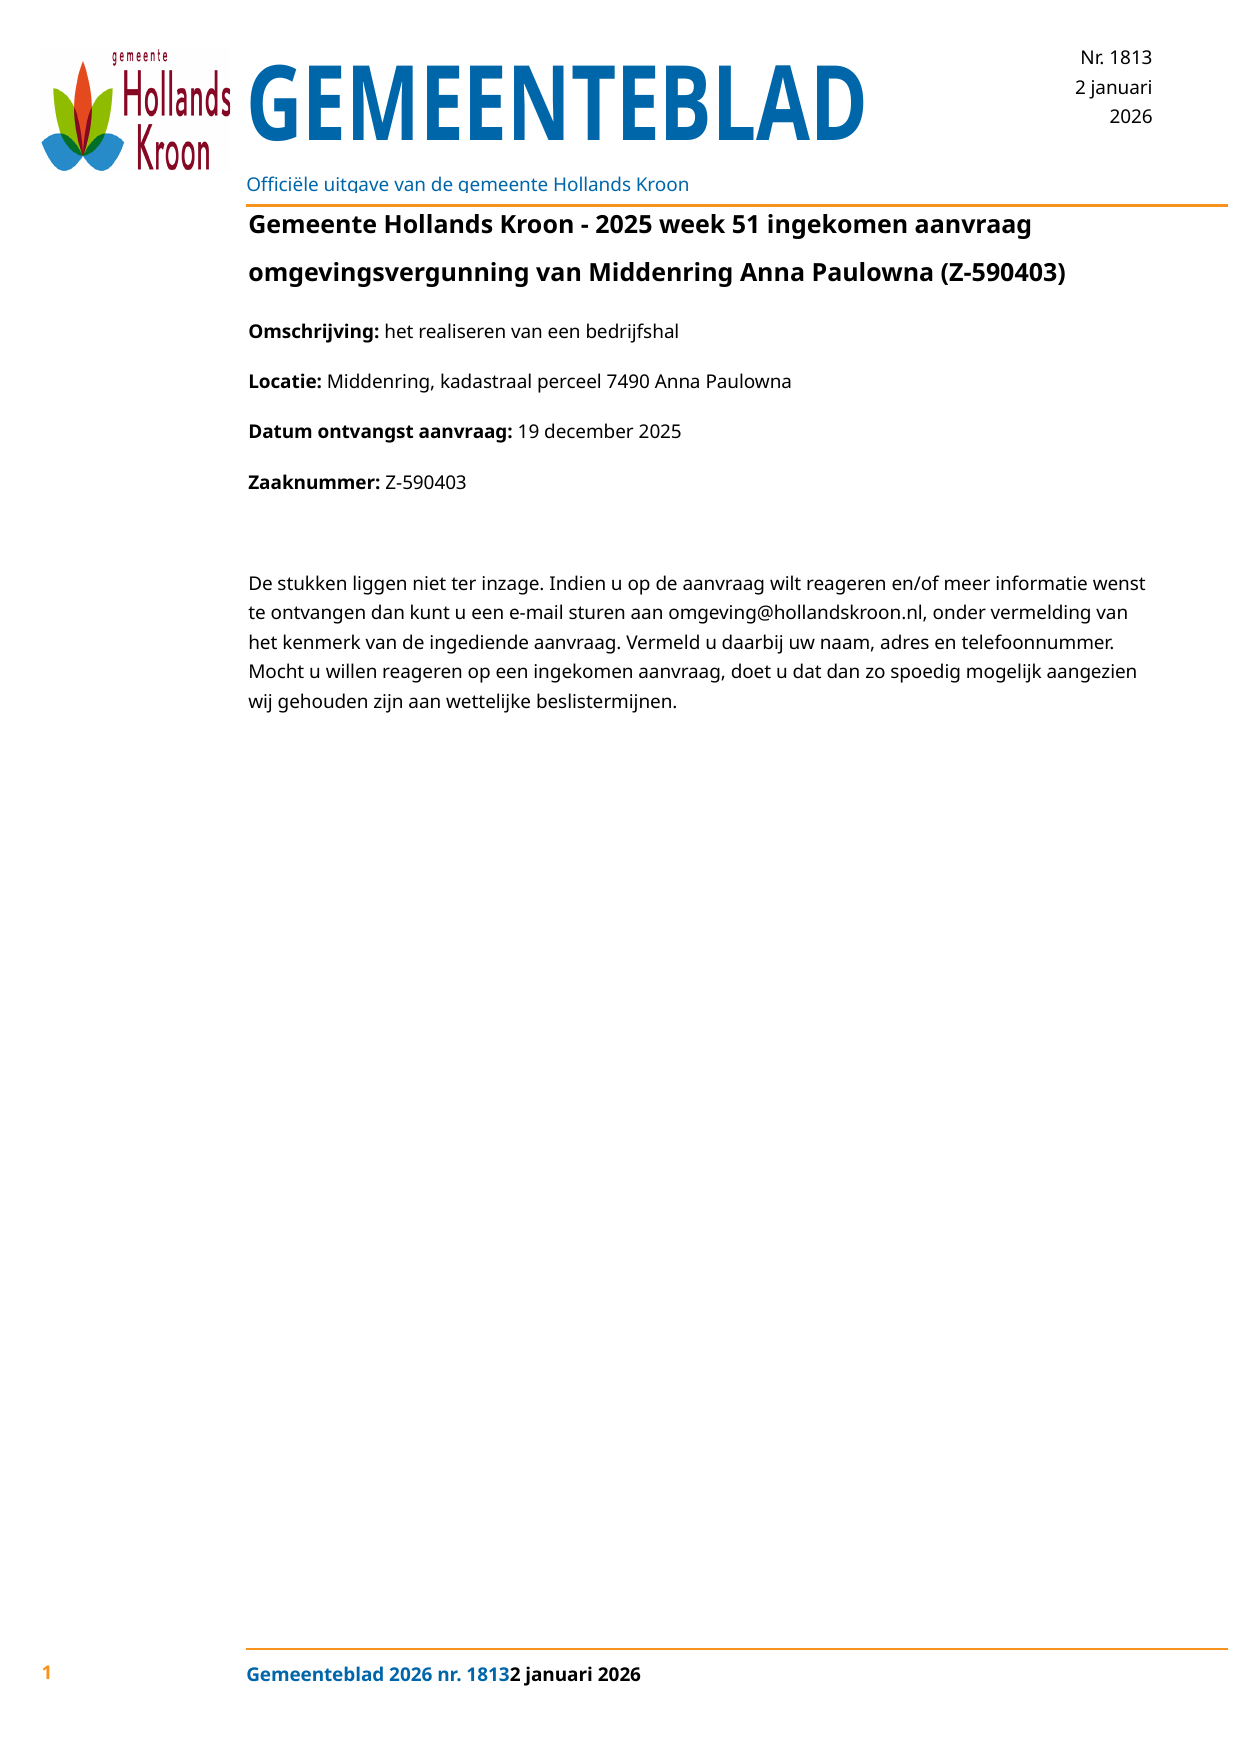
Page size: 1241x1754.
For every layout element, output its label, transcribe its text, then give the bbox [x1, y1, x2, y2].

text Gemeente Hollands Kroon - 2025 week 51 ingekomen aanvraag omgevingsvergunning van Middenring Anna Paulowna (Z-590403) [248, 207, 1152, 288]
text Datum ontvangst aanvraag: 19 december 2025 [248, 419, 1152, 444]
text Locatie: Middenring, kadastraal perceel 7490 Anna Paulowna [248, 368, 1152, 394]
picture [41, 47, 231, 172]
text Omschrijving: het realiseren van een bedrijfshal [248, 318, 1152, 344]
text De stukken liggen niet ter inzage. Indien u op de aanvraag wilt reageren en/of meer informatie wenst te ontvangen dan kunt u een e-mail sturen aan omgeving@hollandskroon.nl, onder vermelding van het kenmerk van de ingediende aanvraag. Vermeld u daarbij uw naam, adres en telefoonnummer. Mocht u willen reageren op een ingekomen aanvraag, doet u dat dan zo spoedig mogelijk aangezien wij gehouden zijn aan wettelijke beslistermijnen. [248, 570, 1152, 714]
text Zaaknummer: Z-590403 [248, 469, 1152, 495]
